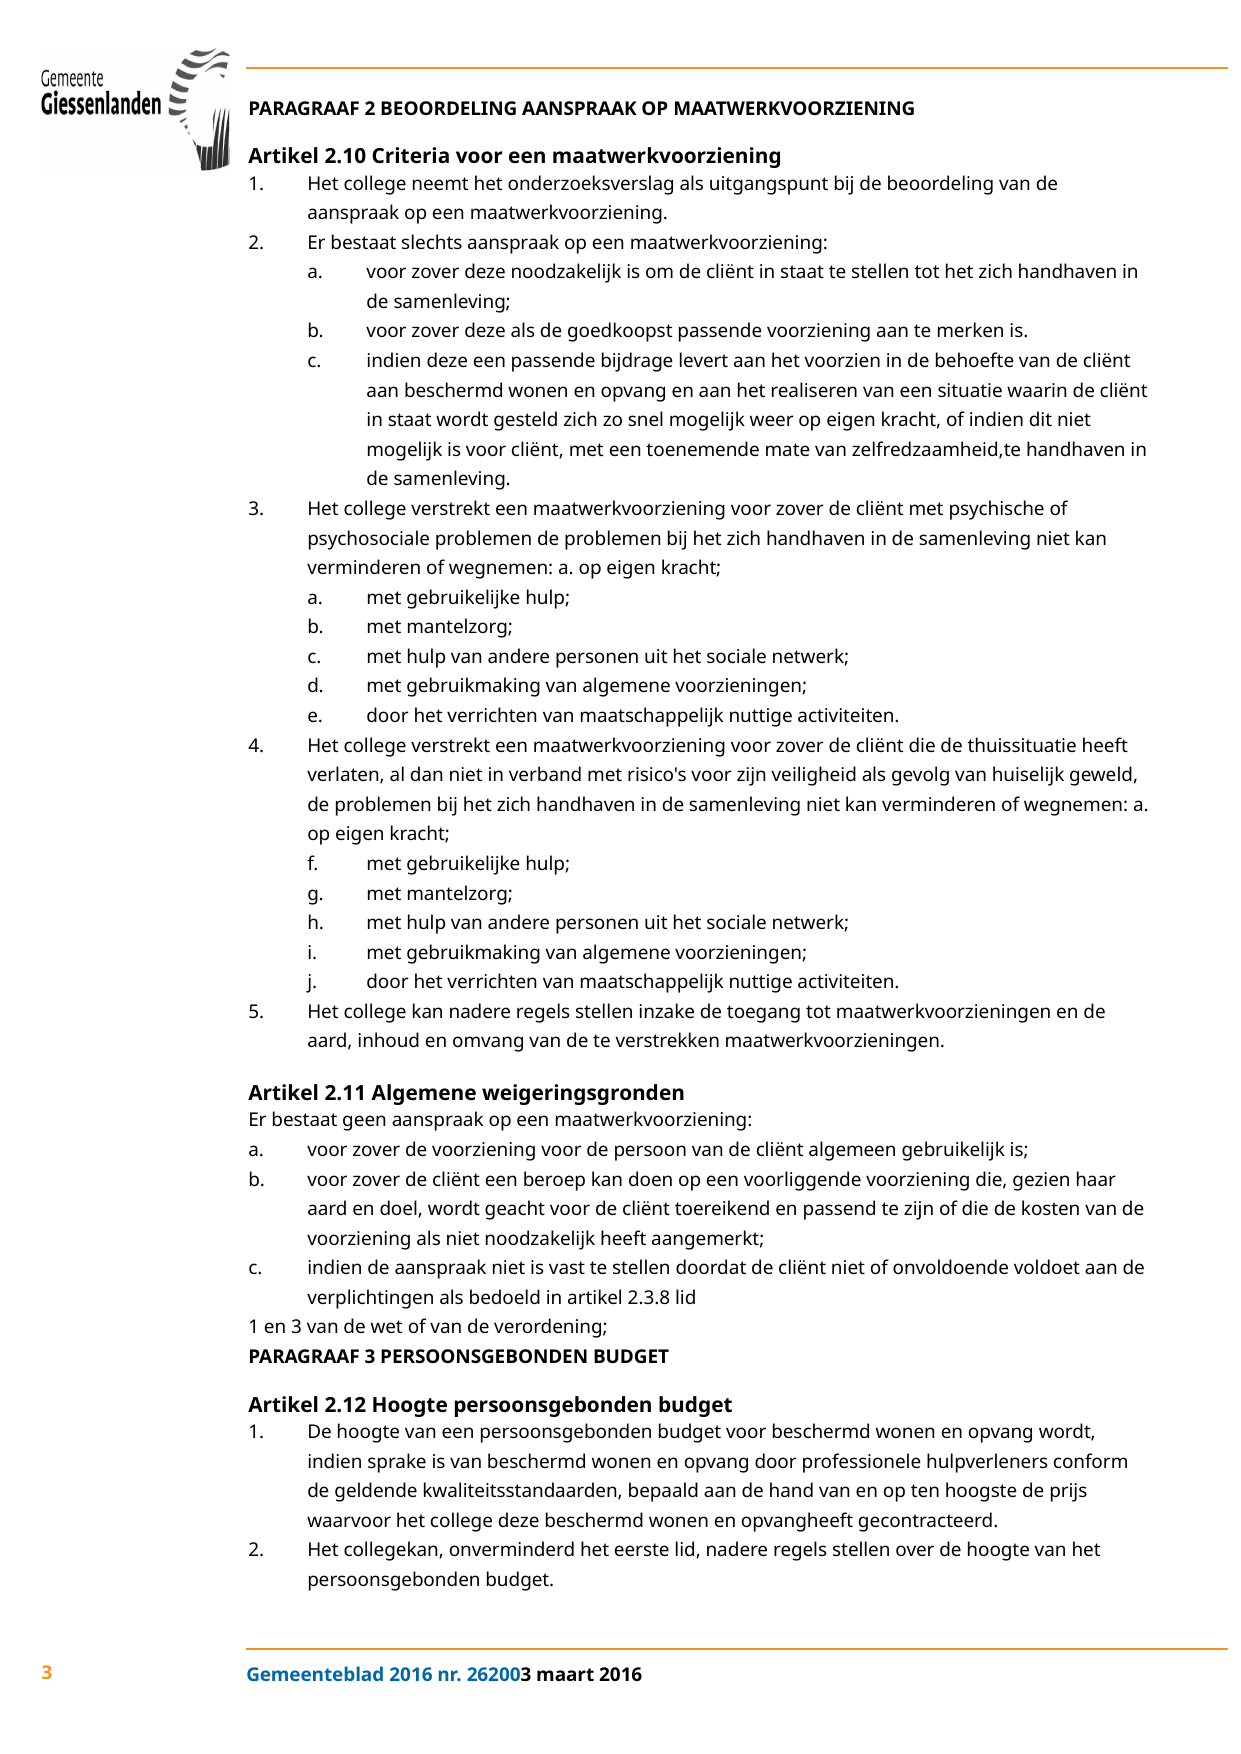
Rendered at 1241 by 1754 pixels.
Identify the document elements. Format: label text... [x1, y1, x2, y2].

list Het college verstrekt een maatwerkvoorziening voor zover de cliënt met psychische of psychosociale problemen de problemen bij het zich handhaven in de samenleving niet kan verminderen of wegnemen: a. op eigen kracht; [248, 495, 1152, 580]
text Artikel 2.12 Hoogte persoonsgebonden budget [248, 1390, 1152, 1418]
picture [41, 47, 231, 172]
text Artikel 2.10 Criteria voor een maatwerkvoorziening [248, 141, 1152, 170]
text PARAGRAAF 2 BEOORDELING AANSPRAAK OP MAATWERKVOORZIENING [248, 95, 1152, 121]
list met mantelzorg; [307, 880, 1152, 906]
list met gebruikmaking van algemene voorzieningen; [307, 939, 1152, 965]
text Er bestaat geen aanspraak op een maatwerkvoorziening: [248, 1107, 1152, 1132]
list Er bestaat slechts aanspraak op een maatwerkvoorziening: [248, 229, 1152, 255]
list Het college verstrekt een maatwerkvoorziening voor zover de cliënt die de thuissituatie heeft verlaten, al dan niet in verband met risico's voor zijn veiligheid als gevolg van huiselijk geweld, de problemen bij het zich handhaven in de samenleving niet kan verminderen of wegnemen: a. op eigen kracht; [248, 732, 1152, 846]
list voor zover deze als de goedkoopst passende voorziening aan te merken is. [307, 318, 1152, 343]
list met hulp van andere personen uit het sociale netwerk; [307, 909, 1152, 935]
list met gebruikmaking van algemene voorzieningen; [307, 673, 1152, 698]
list door het verrichten van maatschappelijk nuttige activiteiten. [307, 968, 1152, 994]
list voor zover de cliënt een beroep kan doen op een voorliggende voorziening die, gezien haar aard en doel, wordt geacht voor de cliënt toereikend en passend te zijn of die de kosten van de voorziening als niet noodzakelijk heeft aangemerkt; [248, 1166, 1152, 1251]
list indien de aanspraak niet is vast te stellen doordat de cliënt niet of onvoldoende voldoet aan de verplichtingen als bedoeld in artikel 2.3.8 lid [248, 1254, 1152, 1310]
text Artikel 2.11 Algemene weigeringsgronden [248, 1078, 1152, 1107]
text 1 en 3 van de wet of van de verordening; [248, 1314, 1152, 1339]
list met mantelzorg; [307, 613, 1152, 639]
list voor zover deze noodzakelijk is om de cliënt in staat te stellen tot het zich handhaven in de samenleving; [307, 258, 1152, 314]
list indien deze een passende bijdrage levert aan het voorzien in de behoefte van de cliënt aan beschermd wonen en opvang en aan het realiseren van een situatie waarin de cliënt in staat wordt gesteld zich zo snel mogelijk weer op eigen kracht, of indien dit niet mogelijk is voor cliënt, met een toenemende mate van zelfredzaamheid,te handhaven in de samenleving. [307, 347, 1152, 491]
list De hoogte van een persoonsgebonden budget voor beschermd wonen en opvang wordt, indien sprake is van beschermd wonen en opvang door professionele hulpverleners conform de geldende kwaliteitsstandaarden, bepaald aan de hand van en op ten hoogste de prijs waarvoor het college deze beschermd wonen en opvangheeft gecontracteerd. [248, 1418, 1152, 1533]
list Het collegekan, onverminderd het eerste lid, nadere regels stellen over de hoogte van het persoonsgebonden budget. [248, 1537, 1152, 1592]
list Het college neemt het onderzoeksverslag als uitgangspunt bij de beoordeling van de aanspraak op een maatwerkvoorziening. [248, 170, 1152, 225]
list voor zover de voorziening voor de persoon van de cliënt algemeen gebruikelijk is; [248, 1136, 1152, 1162]
list met gebruikelijke hulp; [307, 850, 1152, 876]
list Het college kan nadere regels stellen inzake de toegang tot maatwerkvoorzieningen en de aard, inhoud en omvang van de te verstrekken maatwerkvoorzieningen. [248, 998, 1152, 1053]
list met gebruikelijke hulp; [307, 584, 1152, 610]
text PARAGRAAF 3 PERSOONSGEBONDEN BUDGET [248, 1343, 1152, 1369]
list door het verrichten van maatschappelijk nuttige activiteiten. [307, 702, 1152, 728]
list met hulp van andere personen uit het sociale netwerk; [307, 643, 1152, 669]
